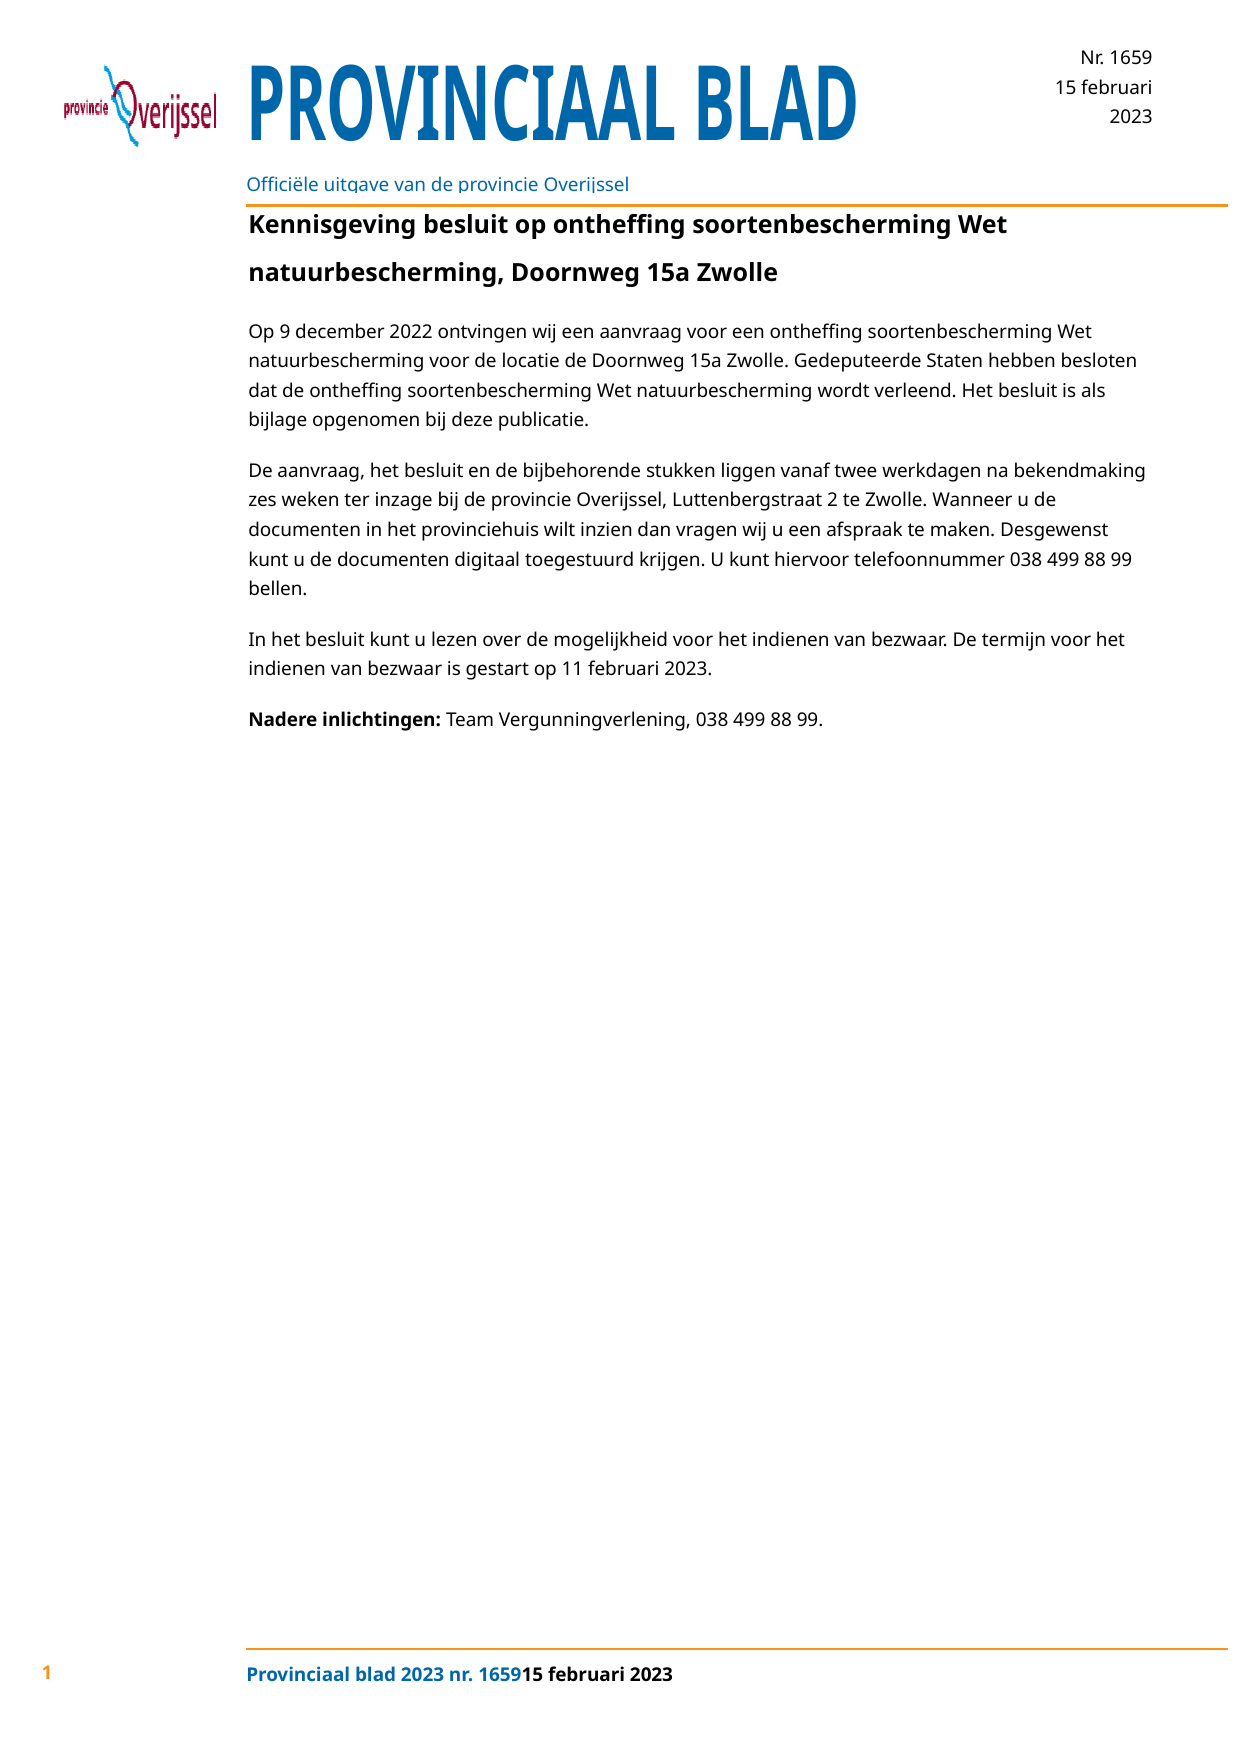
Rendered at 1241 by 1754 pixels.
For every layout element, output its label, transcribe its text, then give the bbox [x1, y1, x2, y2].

text Op 9 december 2022 ontvingen wij een aanvraag voor een ontheffing soortenbescherming Wet natuurbescherming voor de locatie de Doornweg 15a Zwolle. Gedeputeerde Staten hebben besloten dat de ontheffing soortenbescherming Wet natuurbescherming wordt verleend. Het besluit is als bijlage opgenomen bij deze publicatie. [248, 318, 1152, 432]
picture [41, 47, 231, 172]
text De aanvraag, het besluit en de bijbehorende stukken liggen vanaf twee werkdagen na bekendmaking zes weken ter inzage bij de provincie Overijssel, Luttenbergstraat 2 te Zwolle. Wanneer u de documenten in het provinciehuis wilt inzien dan vragen wij u een afspraak te maken. Desgewenst kunt u de documenten digitaal toegestuurd krijgen. U kunt hiervoor telefoonnummer 038 499 88 99 bellen. [248, 457, 1152, 601]
text In het besluit kunt u lezen over de mogelijkheid voor het indienen van bezwaar. De termijn voor het indienen van bezwaar is gestart op 11 februari 2023. [248, 626, 1152, 681]
text Kennisgeving besluit op ontheffing soortenbescherming Wet natuurbescherming, Doornweg 15a Zwolle [248, 207, 1152, 288]
text Nadere inlichtingen: Team Vergunningverlening, 038 499 88 99. [248, 706, 1152, 732]
